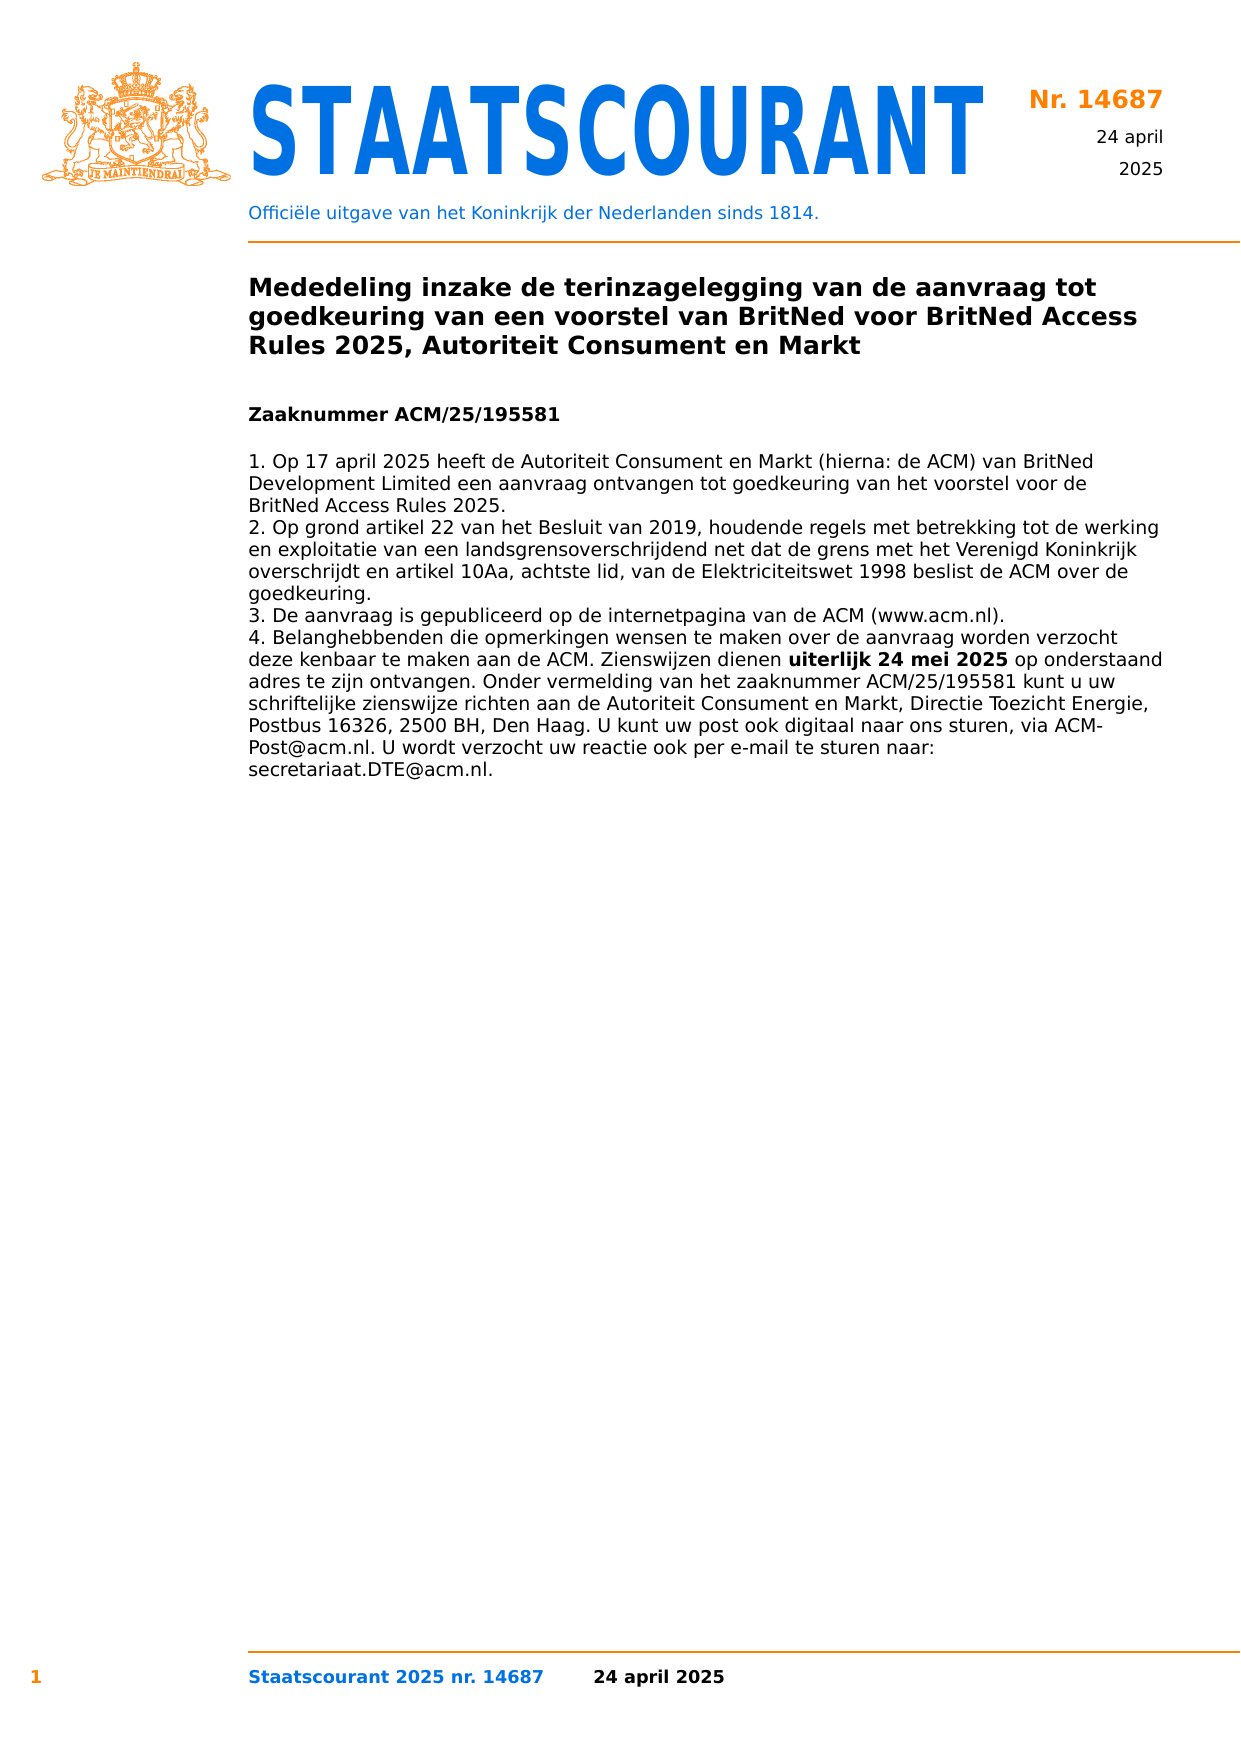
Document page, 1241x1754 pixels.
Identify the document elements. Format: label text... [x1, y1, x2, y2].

table_header Nr. 14687 [998, 62, 1240, 121]
subtitle Mededeling inzake de terinzagelegging van de aanvraag tot goedkeuring van een voorstel van BritNed voor BritNed Access Rules 2025, Autoriteit Consument en Markt [248, 273, 1163, 361]
text 2. Op grond artikel 22 van het Besluit van 2019, houdende regels met betrekking tot de werking en exploitatie van een landsgrensoverschrijdend net dat de grens met het Verenigd Koninkrijk overschrijdt en artikel 10Aa, achtste lid, van de Elektriciteitswet 1998 beslist de ACM over de goedkeuring. [248, 517, 1163, 605]
text 4. Belanghebbenden die opmerkingen wensen te maken over de aanvraag worden verzocht deze kenbaar te maken aan de ACM. Zienswijzen dienen uiterlijk 24 mei 2025 op onderstaand adres te zijn ontvangen. Onder vermelding van het zaaknummer ACM/25/195581 kunt u uw schriftelijke zienswijze richten aan de Autoriteit Consument en Markt, Directie Toezicht Energie, Postbus 16326, 2500 BH, Den Haag. U kunt uw post ook digitaal naar ons sturen, via ACM-Post@acm.nl. U wordt verzocht uw reactie ook per e-mail te sturen naar: secretariaat.DTE@acm.nl. [248, 627, 1163, 781]
subtitle Zaaknummer ACM/25/195581 [248, 404, 1163, 426]
table_header STAATSCOURANT [248, 62, 998, 203]
text 1. Op 17 april 2025 heeft de Autoriteit Consument en Markt (hierna: de ACM) van BritNed Development Limited een aanvraag ontvangen tot goedkeuring van het voorstel voor de BritNed Access Rules 2025. [248, 451, 1163, 517]
table_cell 2025 [998, 153, 1240, 203]
table_cell 24 april [998, 121, 1240, 153]
picture [41, 62, 231, 186]
table_header [25, 62, 248, 241]
text 3. De aanvraag is gepubliceerd op de internetpagina van de ACM (www.acm.nl). [248, 605, 1163, 627]
table_cell Officiële uitgave van het Koninkrijk der Nederlanden sinds 1814. [248, 203, 1240, 241]
